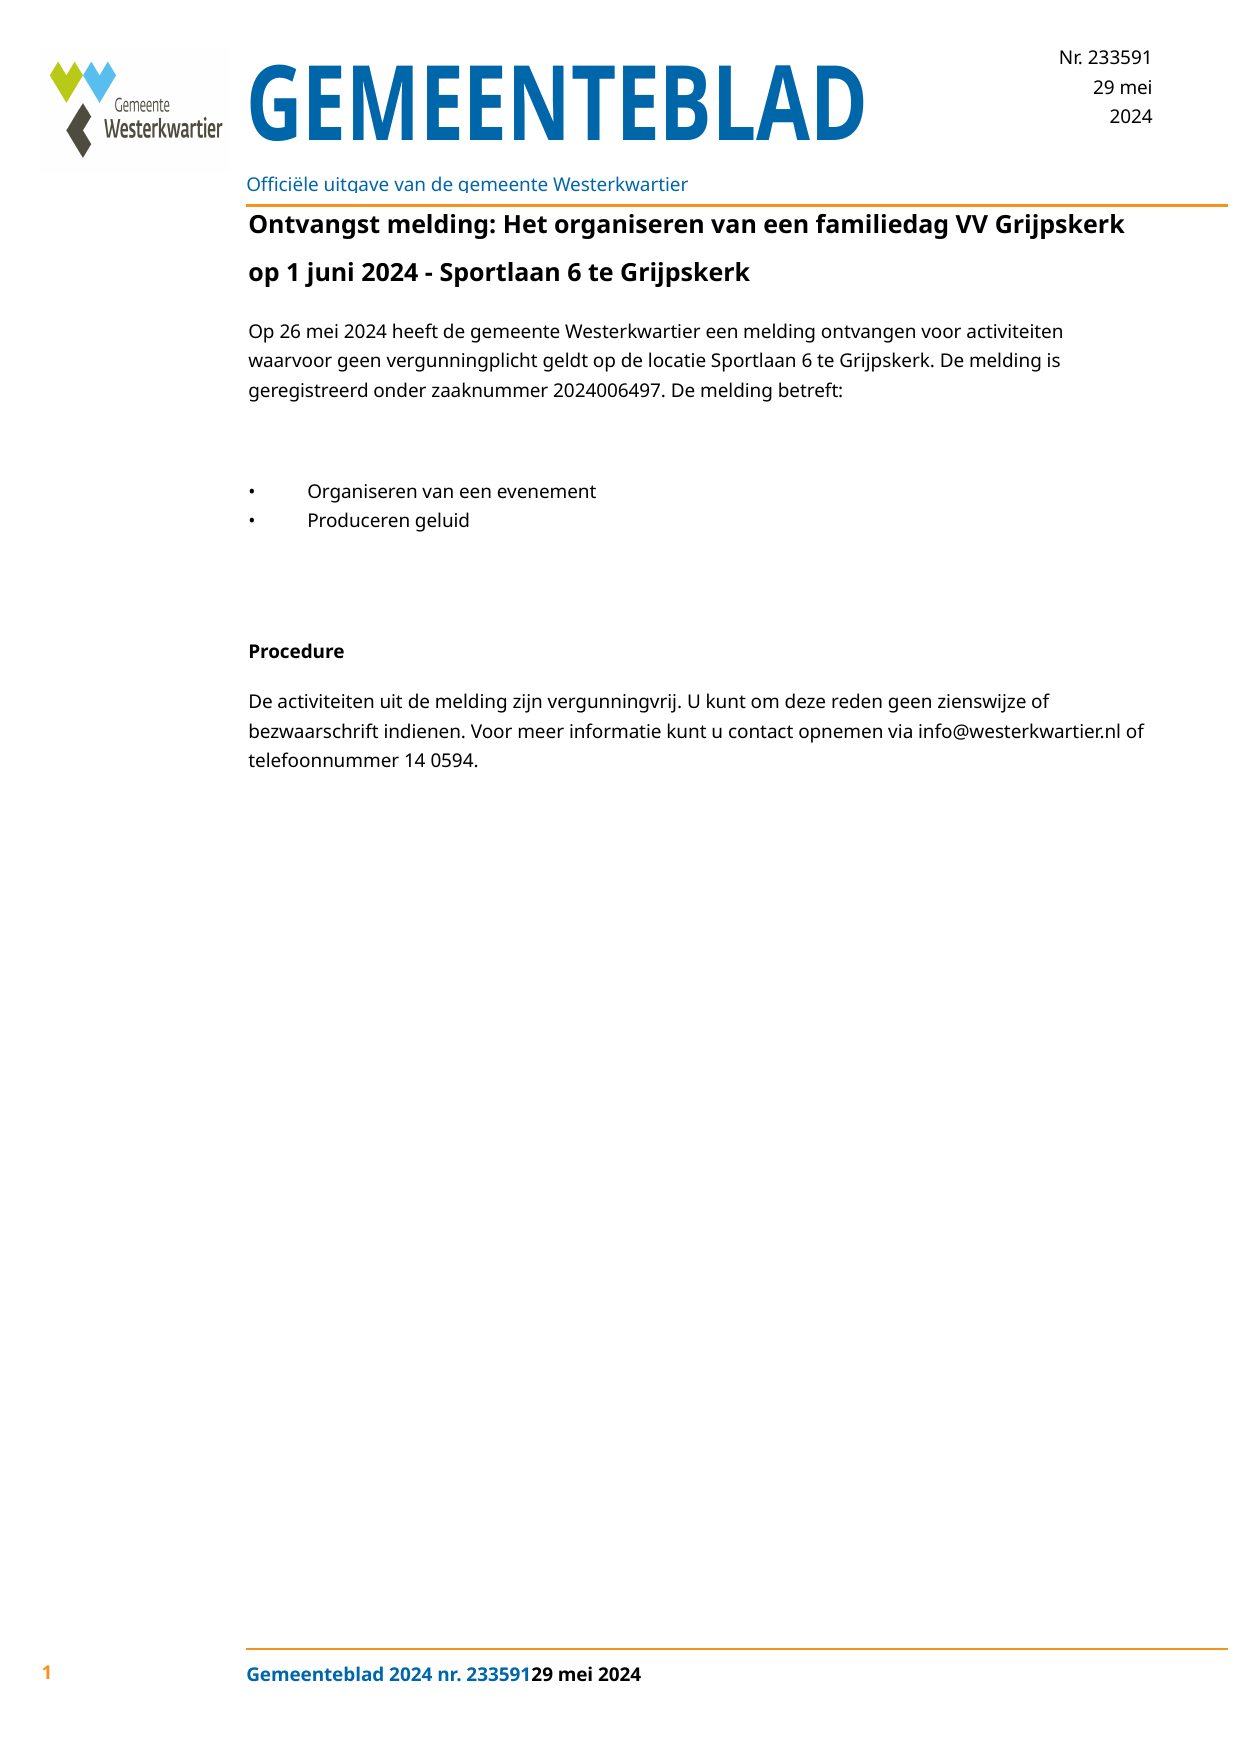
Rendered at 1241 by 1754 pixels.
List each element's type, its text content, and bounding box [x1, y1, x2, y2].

list Produceren geluid [248, 507, 1152, 533]
text Op 26 mei 2024 heeft de gemeente Westerkwartier een melding ontvangen voor activiteiten waarvoor geen vergunningplicht geldt op de locatie Sportlaan 6 te Grijpskerk. De melding is geregistreerd onder zaaknummer 2024006497. De melding betreft: [248, 318, 1152, 403]
text Ontvangst melding: Het organiseren van een familiedag VV Grijpskerk op 1 juni 2024 - Sportlaan 6 te Grijpskerk [248, 207, 1152, 288]
list Organiseren van een evenement [248, 478, 1152, 504]
text De activiteiten uit de melding zijn vergunningvrij. U kunt om deze reden geen zienswijze of bezwaarschrift indienen. Voor meer informatie kunt u contact opnemen via info@westerkwartier.nl of telefoonnummer 14 0594. [248, 688, 1152, 773]
picture [41, 47, 231, 172]
text Procedure [248, 638, 1152, 664]
